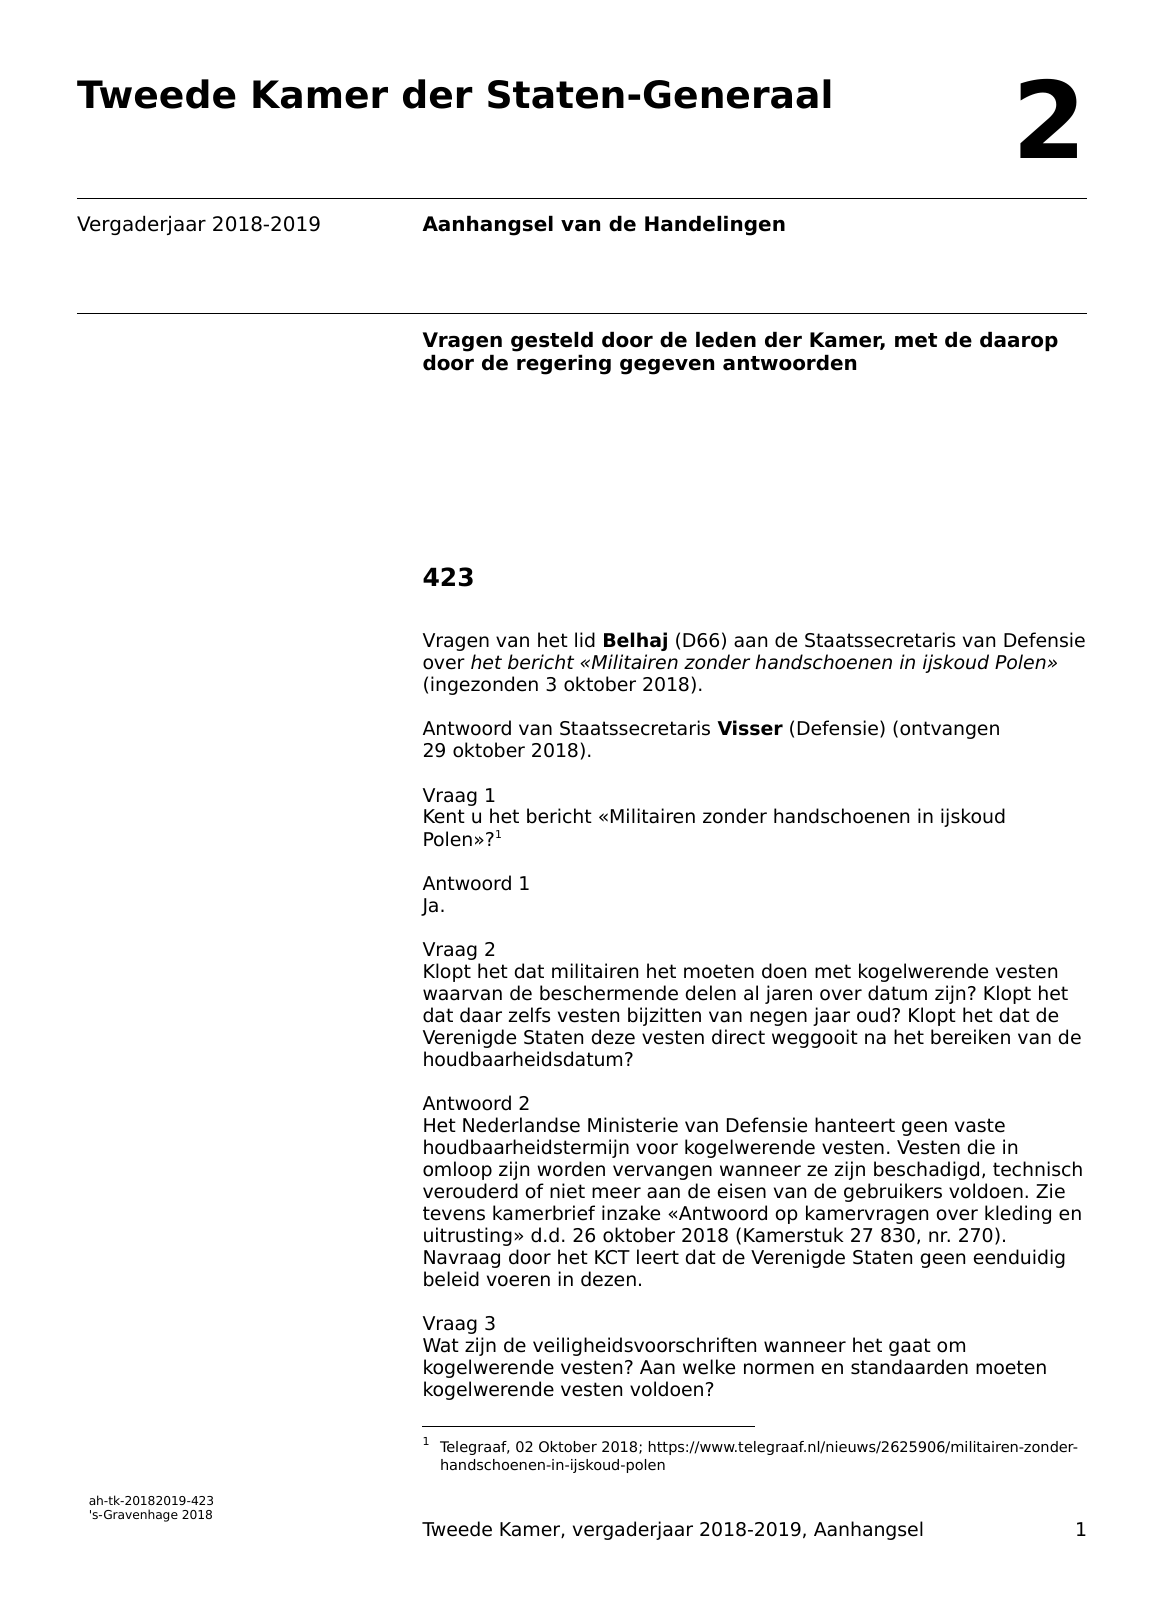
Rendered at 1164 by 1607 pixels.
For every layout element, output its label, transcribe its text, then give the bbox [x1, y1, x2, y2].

text Het Nederlandse Ministerie van Defensie hanteert geen vaste houdbaarheidstermijn voor kogelwerende vesten. Vesten die in omloop zijn worden vervangen wanneer ze zijn beschadigd, technisch verouderd of niet meer aan de eisen van de gebruikers voldoen. Zie tevens kamerbrief inzake «Antwoord op kamervragen over kleding en uitrusting» d.d. 26 oktober 2018 (Kamerstuk 27 830, nr. 270). Navraag door het KCT leert dat de Verenigde Staten geen eenduidig beleid voeren in dezen. [422, 1115, 1087, 1291]
text Antwoord van Staatssecretaris Visser (Defensie) (ontvangen 29 oktober 2018). [422, 718, 1087, 762]
table_cell Vergaderjaar 2018-2019 [77, 199, 422, 313]
text 's-Gravenhage 2018 [88, 1508, 323, 1522]
table_cell [77, 314, 422, 375]
text Telegraaf, 02 Oktober 2018; https://www.telegraaf.nl/nieuws/2625906/militairen-zonder-handschoenen-in-ijskoud-polen [422, 1435, 1087, 1474]
table_header Tweede Kamer der Staten-Generaal [77, 59, 886, 198]
table_cell Vragen gesteld door de leden der Kamer, met de daarop door de regering gegeven antwoorden [422, 314, 1087, 375]
text Antwoord 2 [422, 1093, 1087, 1115]
table_cell Aanhangsel van de Handelingen [422, 199, 1087, 313]
text Vraag 2 [422, 939, 1087, 961]
table_header 2 [886, 59, 1087, 198]
text Ja. [422, 894, 1087, 917]
text Kent u het bericht «Militairen zonder handschoenen in ijskoud Polen»? [422, 806, 1087, 850]
text Wat zijn de veiligheidsvoorschriften wanneer het gaat om kogelwerende vesten? Aan welke normen en standaarden moeten kogelwerende vesten voldoen? [422, 1335, 1087, 1401]
text Vragen van het lid Belhaj (D66) aan de Staatssecretaris van Defensie over het bericht «Militairen zonder handschoenen in ijskoud Polen» (ingezonden 3 oktober 2018). [422, 630, 1087, 696]
text 423 [422, 563, 1087, 592]
text ah-tk-20182019-423 [88, 1494, 323, 1508]
text Vraag 3 [422, 1313, 1087, 1335]
text Antwoord 1 [422, 873, 1087, 894]
text Klopt het dat militairen het moeten doen met kogelwerende vesten waarvan de beschermende delen al jaren over datum zijn? Klopt het dat daar zelfs vesten bijzitten van negen jaar oud? Klopt het dat de Verenigde Staten deze vesten direct weggooit na het bereiken van de houdbaarheidsdatum? [422, 961, 1087, 1071]
text Vraag 1 [422, 784, 1087, 806]
